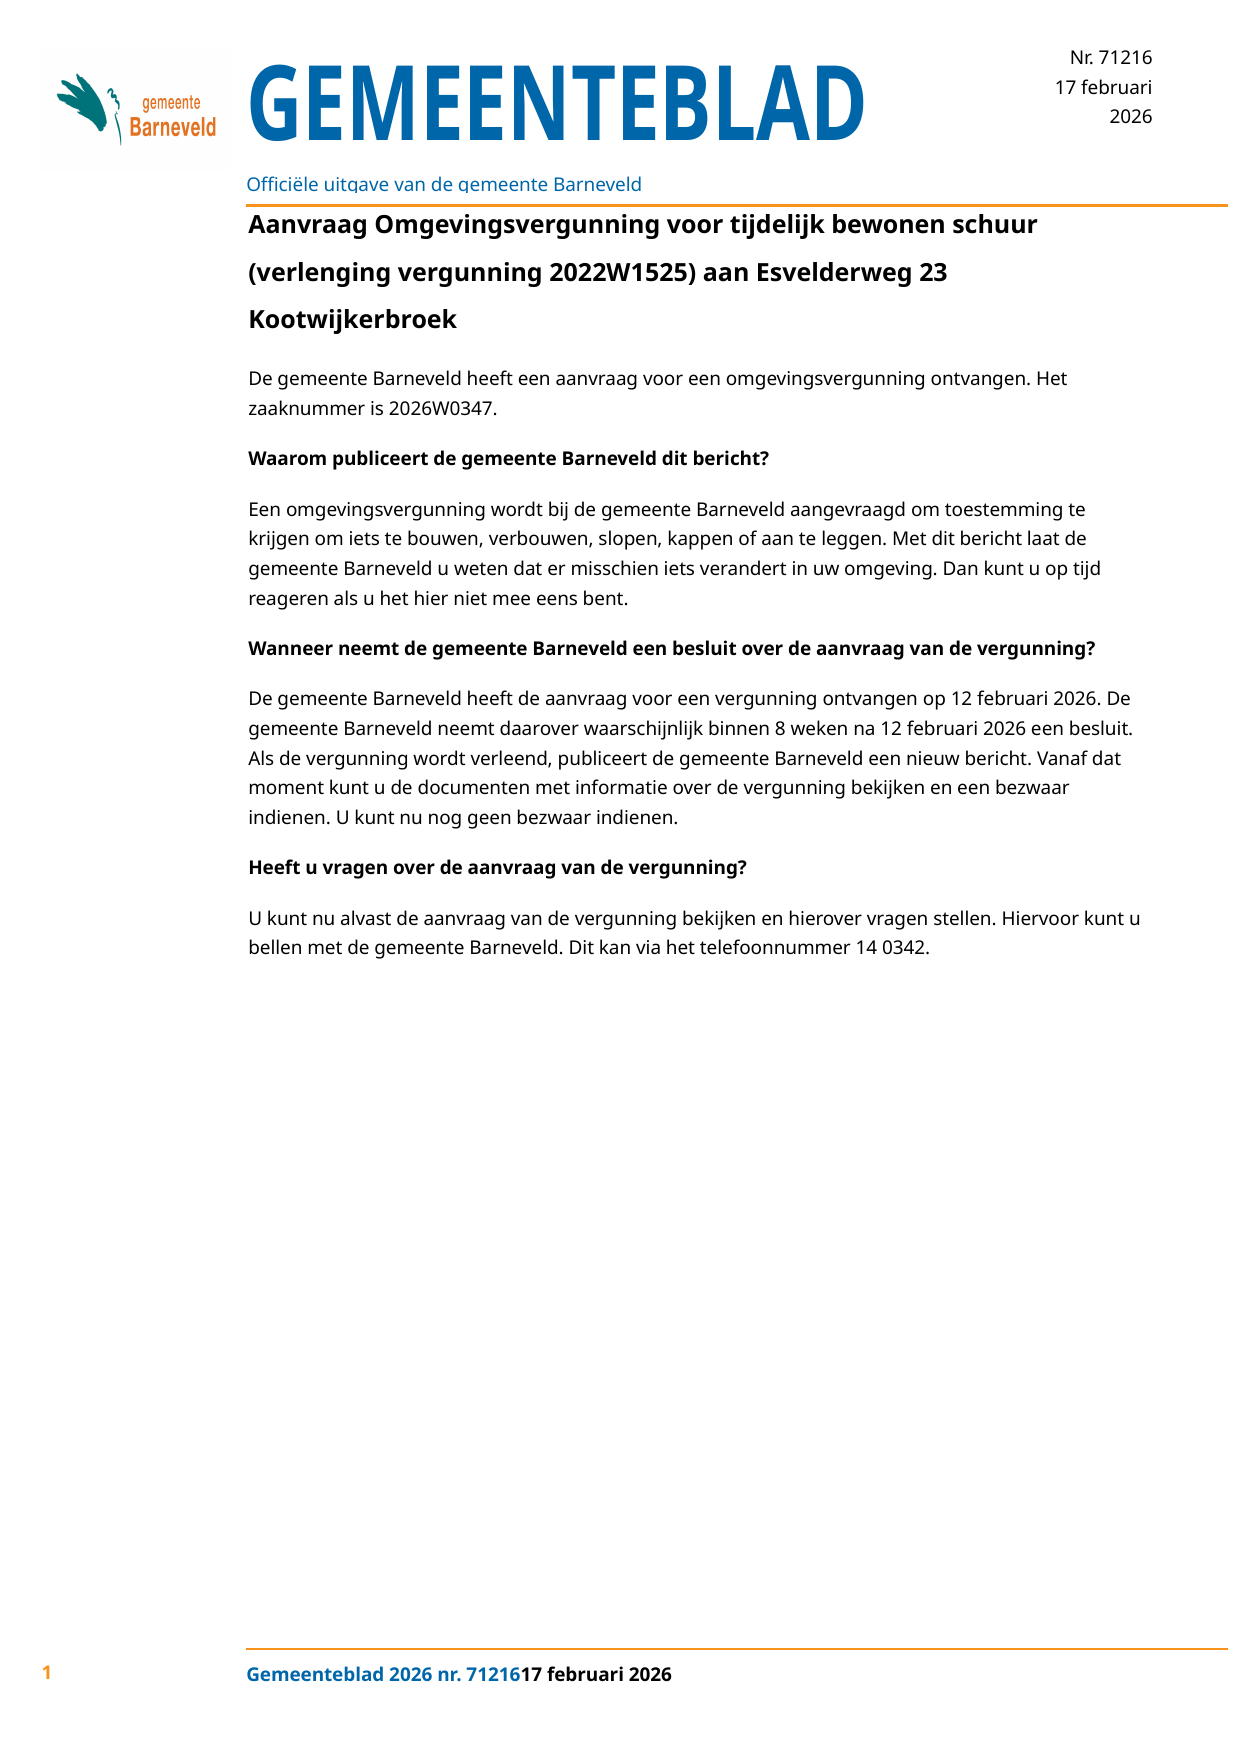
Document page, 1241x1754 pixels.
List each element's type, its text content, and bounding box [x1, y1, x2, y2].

text Aanvraag Omgevingsvergunning voor tijdelijk bewonen schuur (verlenging vergunning 2022W1525) aan Esvelderweg 23 Kootwijkerbroek [248, 207, 1152, 336]
text De gemeente Barneveld heeft de aanvraag voor een vergunning ontvangen op 12 februari 2026. De gemeente Barneveld neemt daarover waarschijnlijk binnen 8 weken na 12 februari 2026 een besluit. Als de vergunning wordt verleend, publiceert de gemeente Barneveld een nieuw bericht. Vanaf dat moment kunt u de documenten met informatie over de vergunning bekijken en een bezwaar indienen. U kunt nu nog geen bezwaar indienen. [248, 686, 1152, 829]
text U kunt nu alvast de aanvraag van de vergunning bekijken en hierover vragen stellen. Hiervoor kunt u bellen met de gemeente Barneveld. Dit kan via het telefoonnummer 14 0342. [248, 905, 1152, 960]
picture [41, 47, 231, 172]
text De gemeente Barneveld heeft een aanvraag voor een omgevingsvergunning ontvangen. Het zaaknummer is 2026W0347. [248, 366, 1152, 421]
text Waarom publiceert de gemeente Barneveld dit bericht? [248, 446, 1152, 471]
text Wanneer neemt de gemeente Barneveld een besluit over de aanvraag van de vergunning? [248, 635, 1152, 661]
text Een omgevingsvergunning wordt bij de gemeente Barneveld aangevraagd om toestemming te krijgen om iets te bouwen, verbouwen, slopen, kappen of aan te leggen. Met dit bericht laat de gemeente Barneveld u weten dat er misschien iets verandert in uw omgeving. Dan kunt u op tijd reageren als u het hier niet mee eens bent. [248, 496, 1152, 610]
text Heeft u vragen over de aanvraag van de vergunning? [248, 854, 1152, 880]
